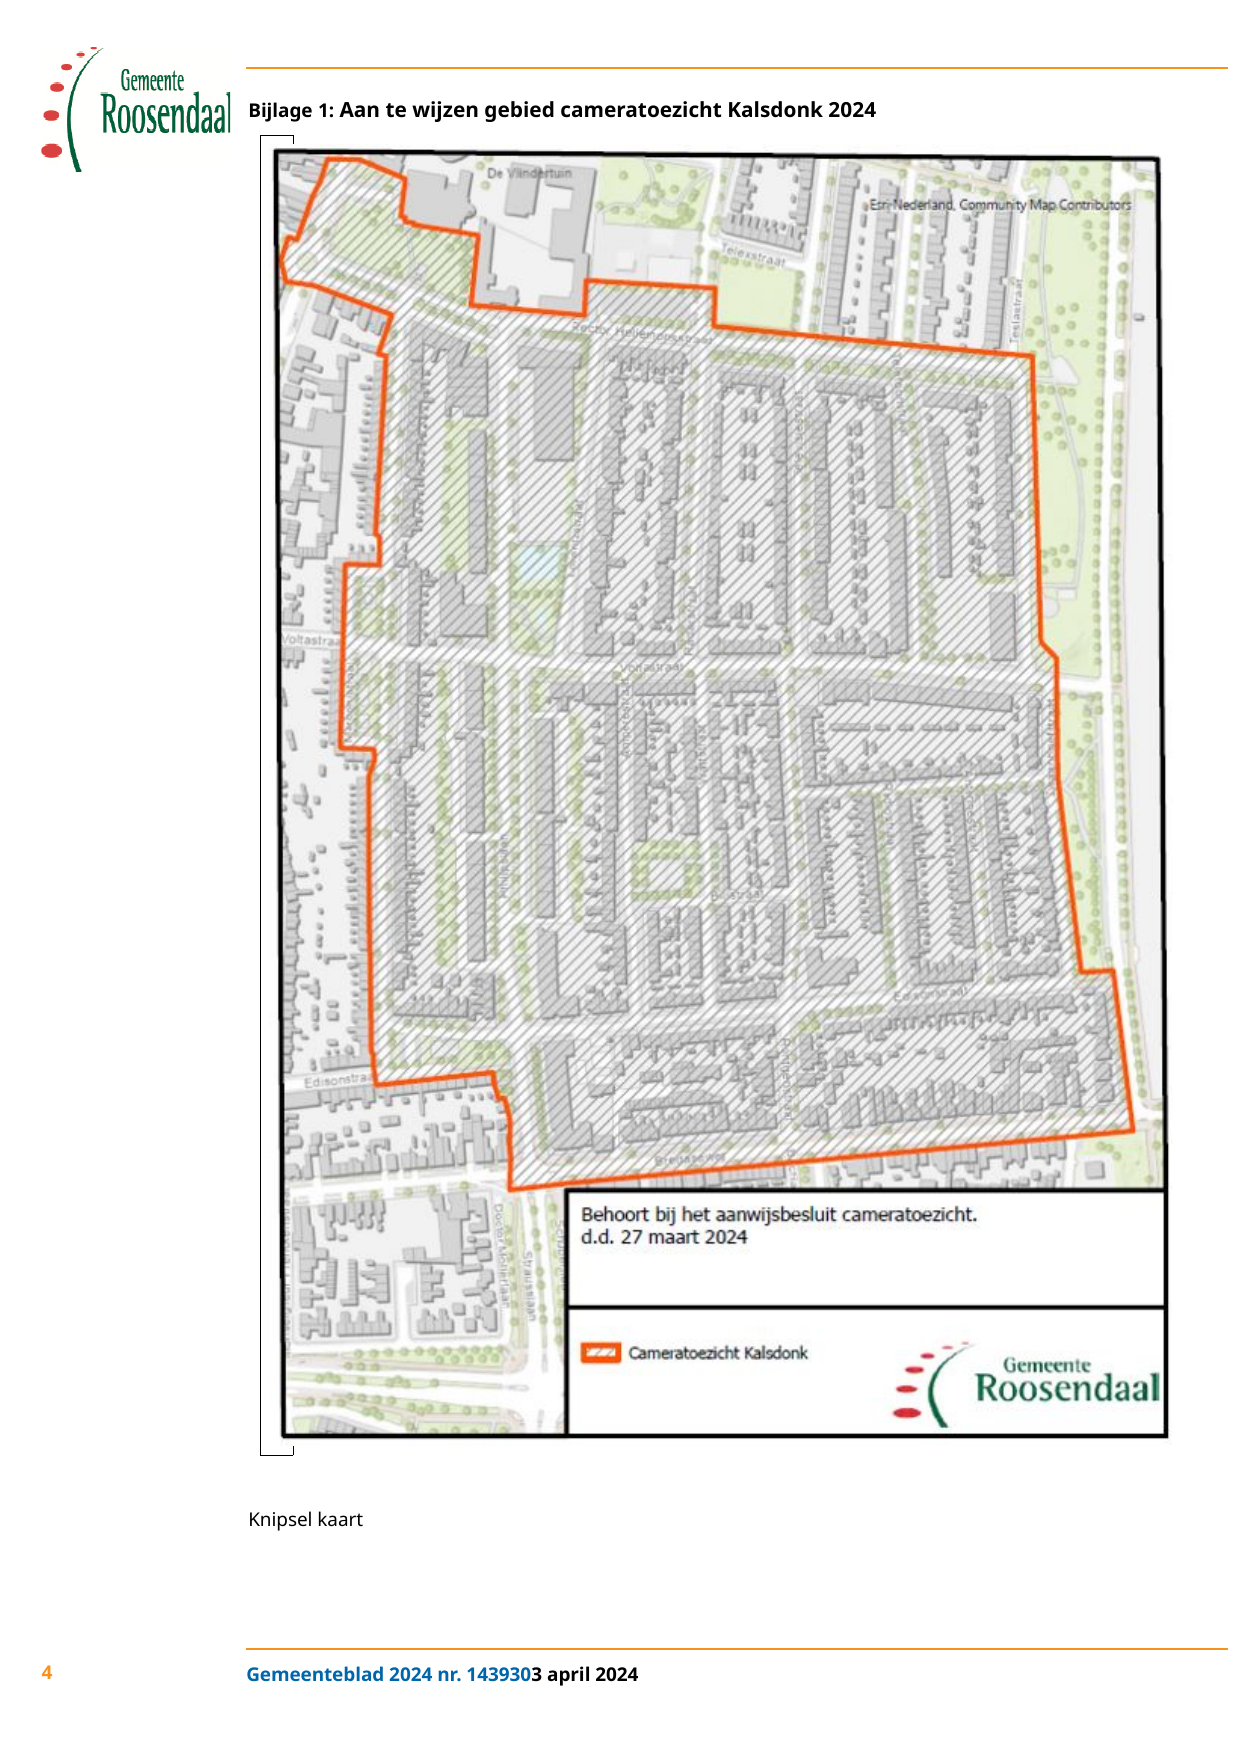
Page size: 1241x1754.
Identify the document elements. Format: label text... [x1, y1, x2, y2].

text Knipsel kaart [248, 1506, 1152, 1532]
text Bijlage 1: Aan te wijzen gebied cameratoezicht Kalsdonk 2024 [248, 95, 1152, 123]
picture [41, 47, 231, 172]
picture [268, 144, 1173, 1446]
